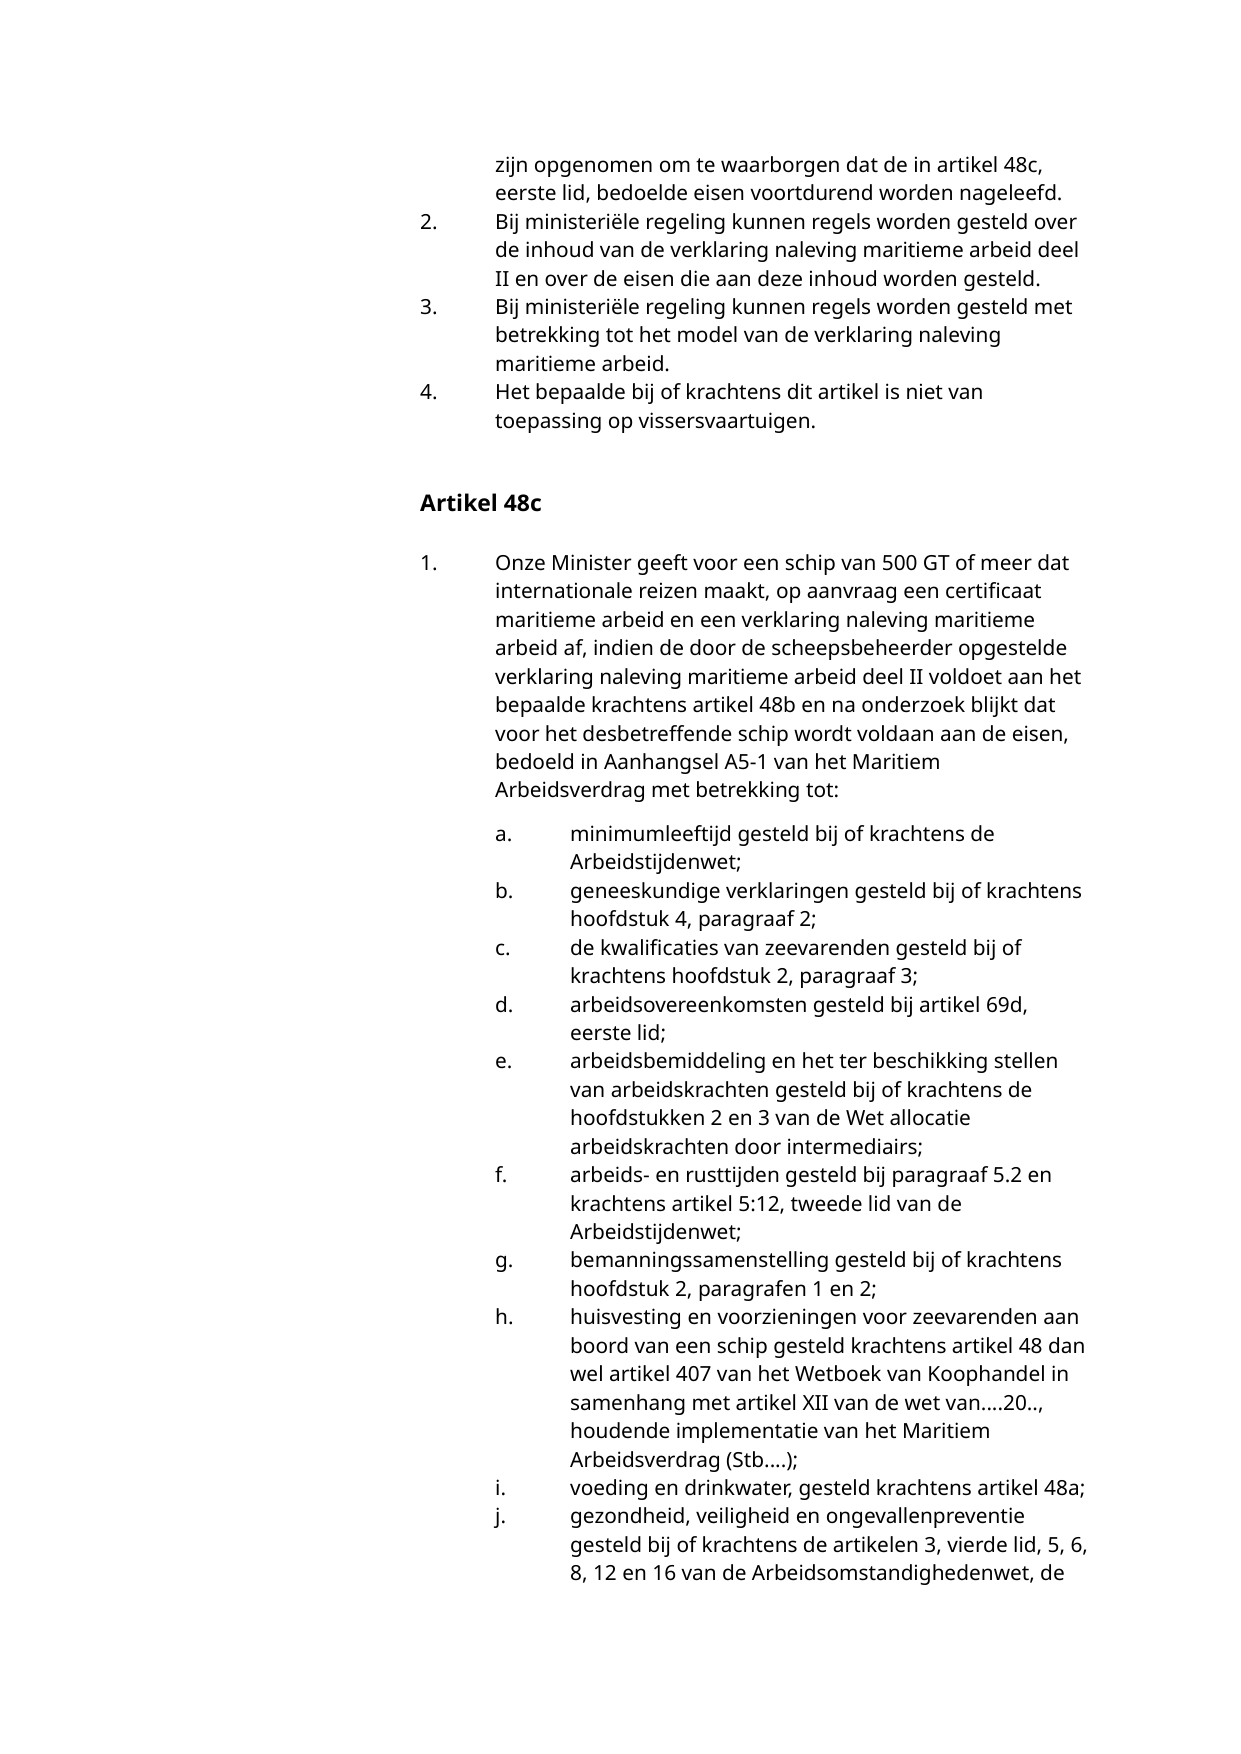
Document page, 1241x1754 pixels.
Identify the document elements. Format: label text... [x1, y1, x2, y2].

list arbeids- en rusttijden gesteld bij paragraaf 5.2 en krachtens artikel 5:12, tweede lid van de Arbeidstijdenwet; [495, 1160, 1090, 1246]
list huisvesting en voorzieningen voor zeevarenden aan boord van een schip gesteld krachtens artikel 48 dan wel artikel 407 van het Wetboek van Koophandel in samenhang met artikel XII van de wet van....20.., houdende implementatie van het Maritiem Arbeidsverdrag (Stb....); [495, 1302, 1090, 1473]
list arbeidsovereenkomsten gesteld bij artikel 69d, eerste lid; [495, 990, 1090, 1047]
list zijn opgenomen om te waarborgen dat de in artikel 48c, eerste lid, bedoelde eisen voortdurend worden nageleefd. [420, 150, 1090, 207]
list Bij ministeriële regeling kunnen regels worden gesteld met betrekking tot het model van de verklaring naleving maritieme arbeid. [420, 292, 1090, 377]
list Bij ministeriële regeling kunnen regels worden gesteld over de inhoud van de verklaring naleving maritieme arbeid deel II en over de eisen die aan deze inhoud worden gesteld. [420, 207, 1090, 292]
list geneeskundige verklaringen gesteld bij of krachtens hoofdstuk 4, paragraaf 2; [495, 876, 1090, 933]
subtitle Artikel 48c [420, 487, 1090, 518]
list Het bepaalde bij of krachtens dit artikel is niet van toepassing op vissersvaartuigen. [420, 377, 1090, 434]
list de kwalificaties van zeevarenden gesteld bij of krachtens hoofdstuk 2, paragraaf 3; [495, 933, 1090, 990]
list arbeidsbemiddeling en het ter beschikking stellen van arbeidskrachten gesteld bij of krachtens de hoofdstukken 2 en 3 van de Wet allocatie arbeidskrachten door intermediairs; [495, 1047, 1090, 1160]
list Onze Minister geeft voor een schip van 500 GT of meer dat internationale reizen maakt, op aanvraag een certificaat maritieme arbeid en een verklaring naleving maritieme arbeid af, indien de door de scheepsbeheerder opgestelde verklaring naleving maritieme arbeid deel II voldoet aan het bepaalde krachtens artikel 48b en na onderzoek blijkt dat voor het desbetreffende schip wordt voldaan aan de eisen, bedoeld in Aanhangsel A5-1 van het Maritiem Arbeidsverdrag met betrekking tot: [420, 548, 1090, 804]
list gezondheid, veiligheid en ongevallenpreventie gesteld bij of krachtens de artikelen 3, vierde lid, 5, 6, 8, 12 en 16 van de Arbeidsomstandighedenwet, de [495, 1502, 1090, 1587]
list bemanningssamenstelling gesteld bij of krachtens hoofdstuk 2, paragrafen 1 en 2; [495, 1246, 1090, 1302]
list minimumleeftijd gesteld bij of krachtens de Arbeidstijdenwet; [495, 819, 1090, 876]
list voeding en drinkwater, gesteld krachtens artikel 48a; [495, 1473, 1090, 1502]
